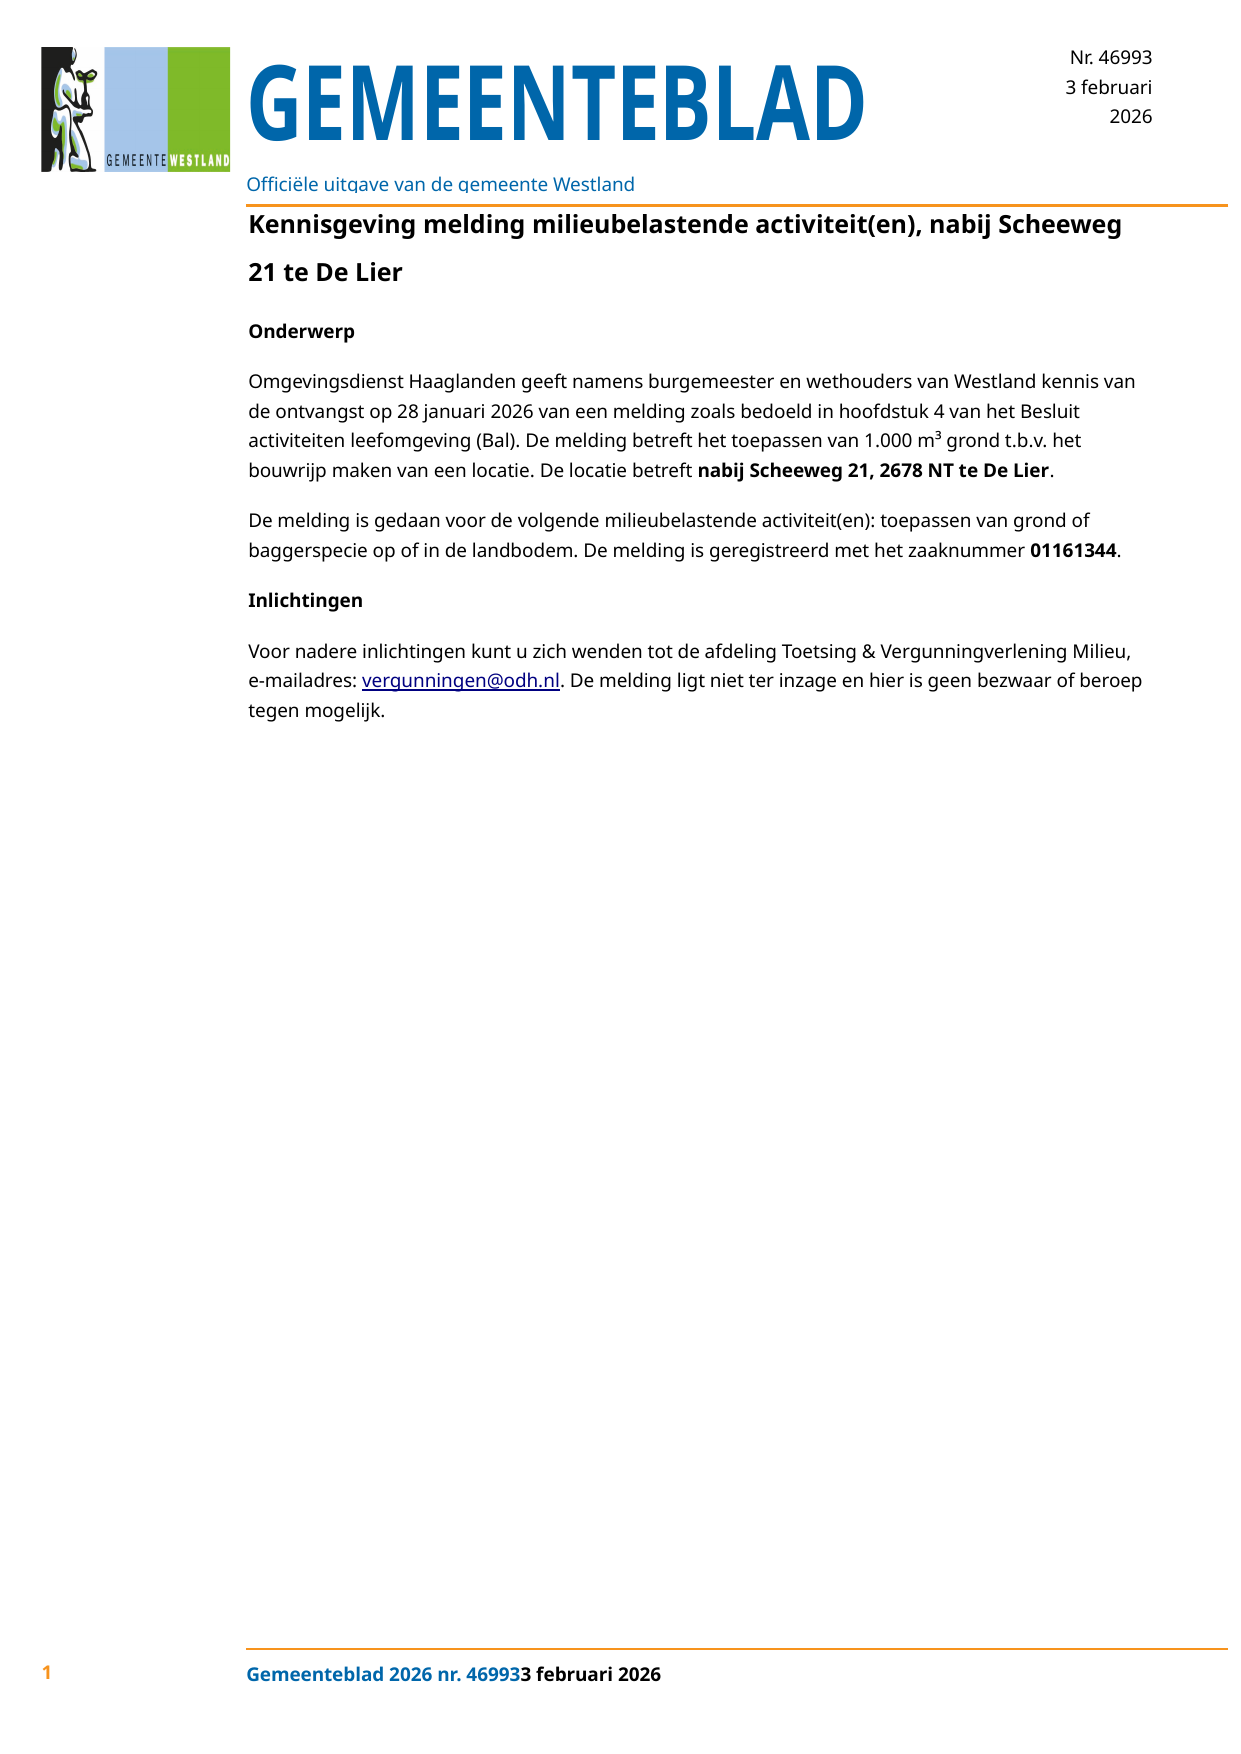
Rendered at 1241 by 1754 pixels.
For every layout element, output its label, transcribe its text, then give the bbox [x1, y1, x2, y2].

text Voor nadere inlichtingen kunt u zich wenden tot de afdeling Toetsing & Vergunningverlening Milieu, e-mailadres: vergunningen@odh.nl. De melding ligt niet ter inzage en hier is geen bezwaar of beroep tegen mogelijk. [248, 638, 1152, 723]
text Kennisgeving melding milieubelastende activiteit(en), nabij Scheeweg 21 te De Lier [248, 207, 1152, 288]
text Omgevingsdienst Haaglanden geeft namens burgemeester en wethouders van Westland kennis van de ontvangst op 28 januari 2026 van een melding zoals bedoeld in hoofdstuk 4 van het Besluit activiteiten leefomgeving (Bal). De melding betreft het toepassen van 1.000 m³ grond t.b.v. het bouwrijp maken van een locatie. De locatie betreft nabij Scheeweg 21, 2678 NT te De Lier. [248, 368, 1152, 483]
text Onderwerp [248, 318, 1152, 344]
picture [41, 47, 231, 172]
text De melding is gedaan voor de volgende milieubelastende activiteit(en): toepassen van grond of baggerspecie op of in de landbodem. De melding is geregistreerd met het zaaknummer 01161344. [248, 507, 1152, 563]
text Inlichtingen [248, 587, 1152, 613]
